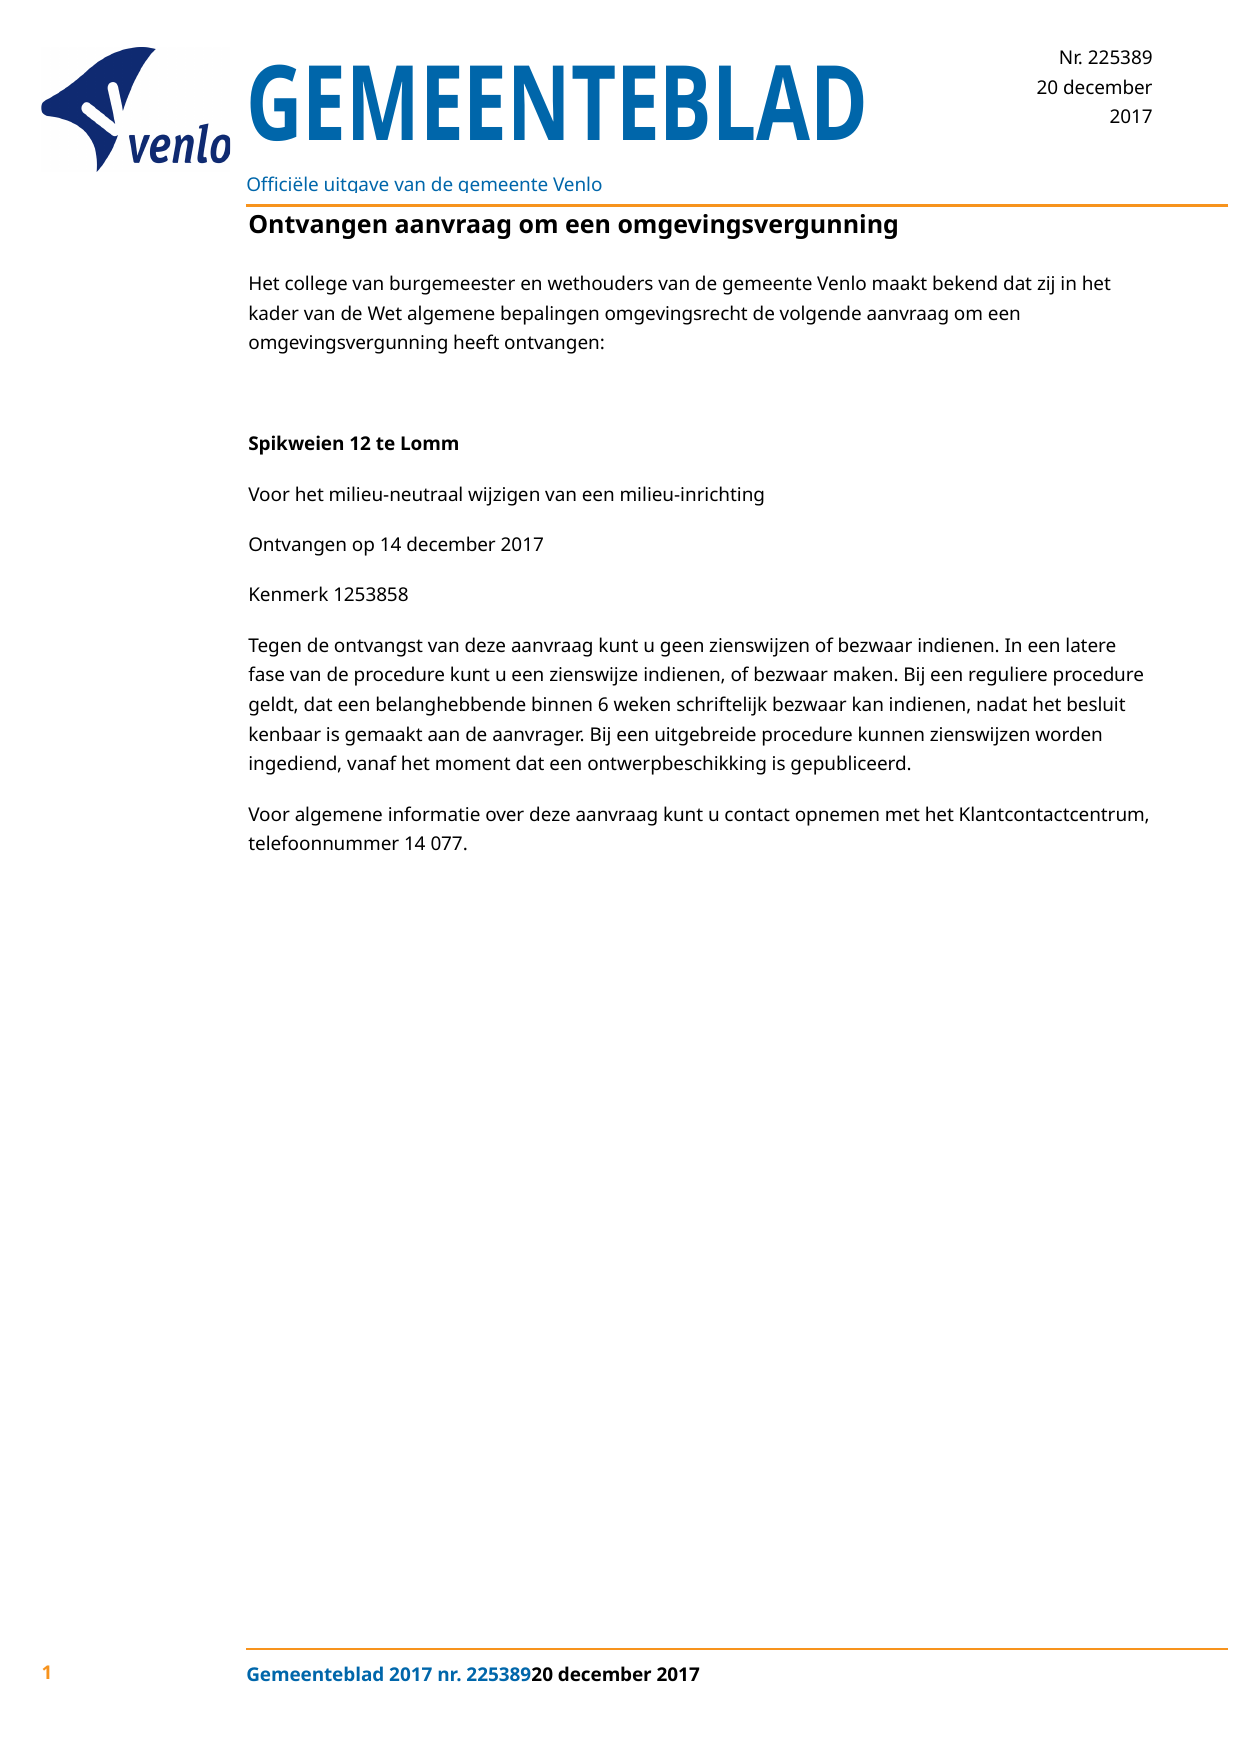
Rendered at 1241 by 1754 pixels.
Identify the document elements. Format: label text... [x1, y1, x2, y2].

picture [41, 47, 231, 172]
text Het college van burgemeester en wethouders van de gemeente Venlo maakt bekend dat zij in het kader van de Wet algemene bepalingen omgevingsrecht de volgende aanvraag om een omgevingsvergunning heeft ontvangen: [248, 270, 1152, 355]
text Tegen de ontvangst van deze aanvraag kunt u geen zienswijzen of bezwaar indienen. In een latere fase van de procedure kunt u een zienswijze indienen, of bezwaar maken. Bij een reguliere procedure geldt, dat een belanghebbende binnen 6 weken schriftelijk bezwaar kan indienen, nadat het besluit kenbaar is gemaakt aan de aanvrager. Bij een uitgebreide procedure kunnen zienswijzen worden ingediend, vanaf het moment dat een ontwerpbeschikking is gepubliceerd. [248, 632, 1152, 776]
text Ontvangen op 14 december 2017 [248, 531, 1152, 557]
text Kenmerk 1253858 [248, 582, 1152, 607]
text Spikweien 12 te Lomm [248, 430, 1152, 456]
text Voor algemene informatie over deze aanvraag kunt u contact opnemen met het Klantcontactcentrum, telefoonnummer 14 077. [248, 801, 1152, 856]
text Voor het milieu-neutraal wijzigen van een milieu-inrichting [248, 481, 1152, 506]
text Ontvangen aanvraag om een omgevingsvergunning [248, 207, 1152, 241]
